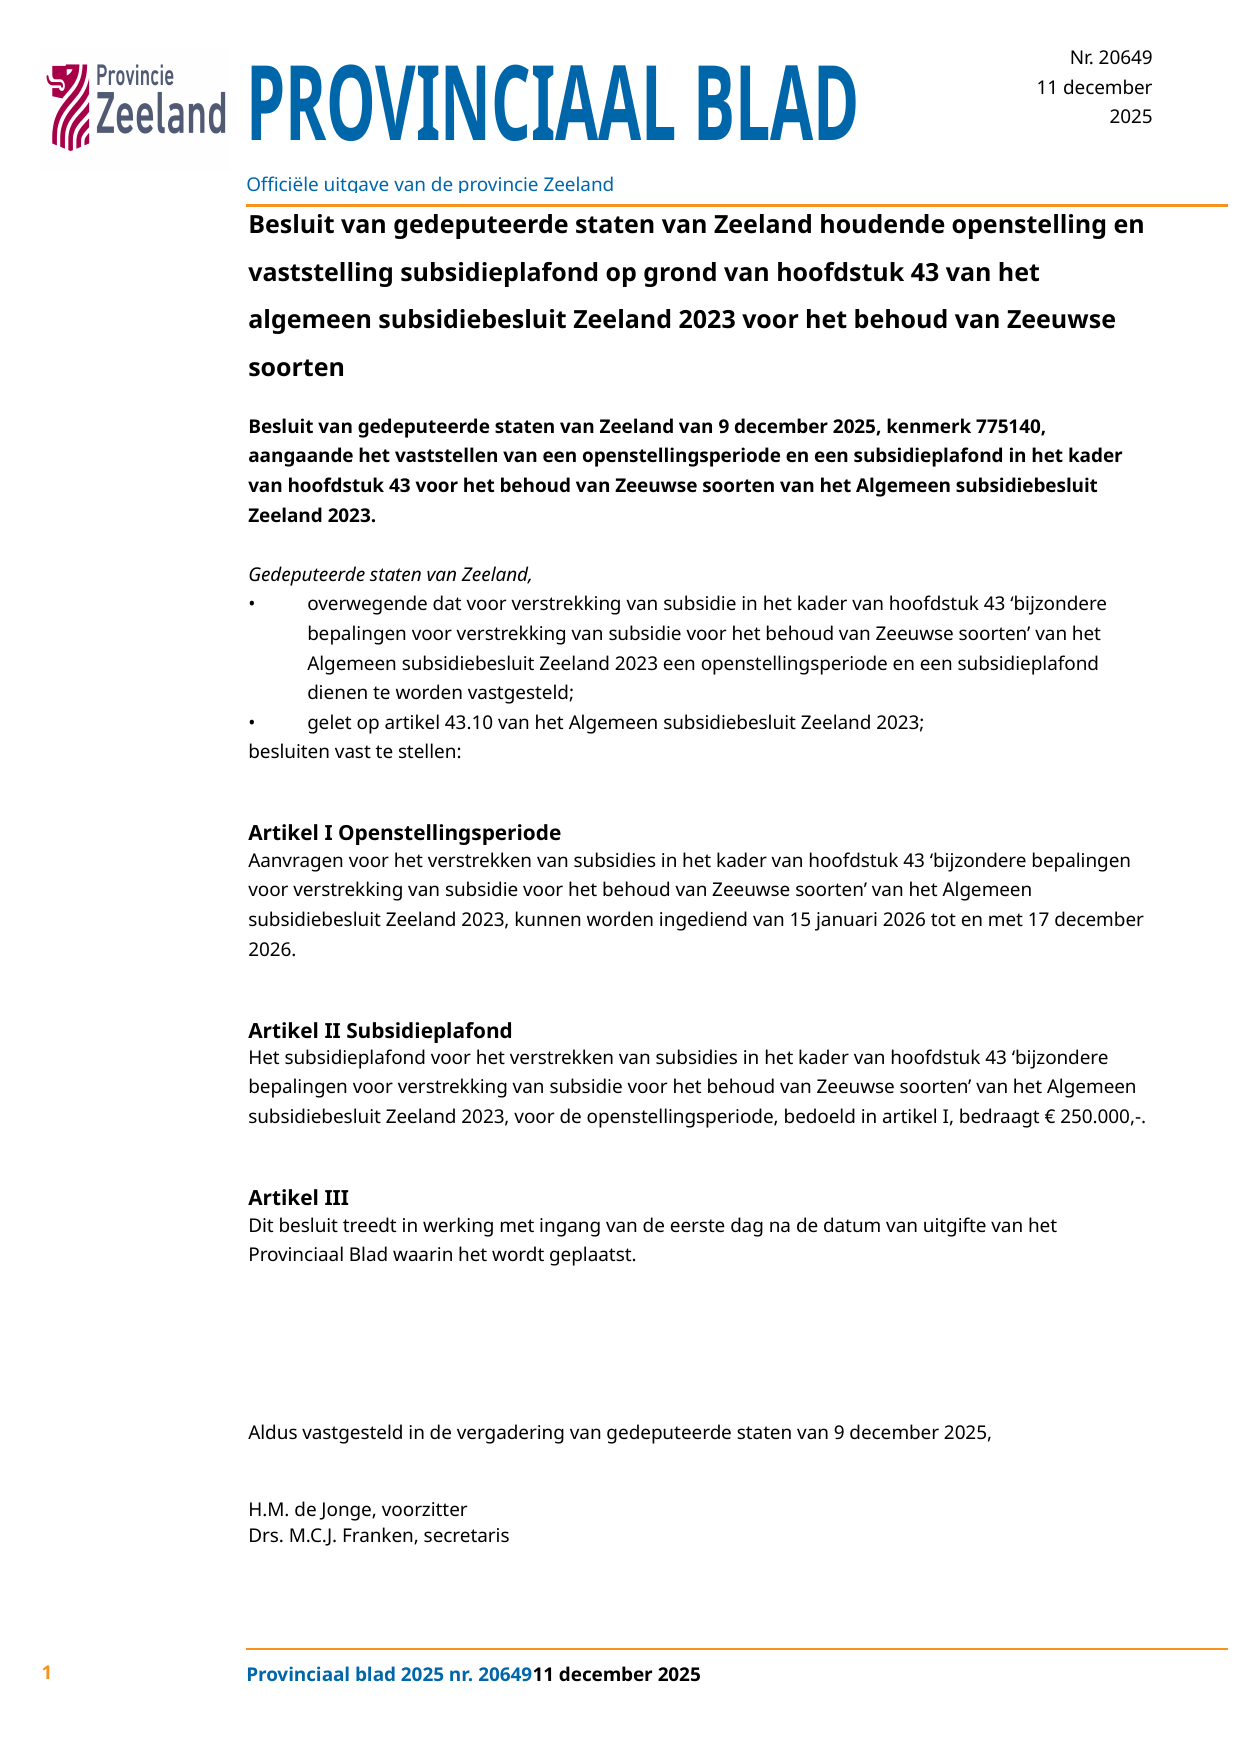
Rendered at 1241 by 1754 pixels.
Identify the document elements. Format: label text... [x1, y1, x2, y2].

list overwegende dat voor verstrekking van subsidie in het kader van hoofdstuk 43 ‘bijzondere bepalingen voor verstrekking van subsidie voor het behoud van Zeeuwse soorten’ van het Algemeen subsidiebesluit Zeeland 2023 een openstellingsperiode en een subsidieplafond dienen te worden vastgesteld; [248, 591, 1152, 705]
list gelet op artikel 43.10 van het Algemeen subsidiebesluit Zeeland 2023; [248, 709, 1152, 735]
text Gedeputeerde staten van Zeeland, [248, 561, 1152, 587]
text H.M. de Jonge, voorzitter [248, 1496, 1152, 1522]
text Artikel II Subsidieplafond [248, 1016, 1152, 1044]
text Artikel I Openstellingsperiode [248, 818, 1152, 847]
text Aanvragen voor het verstrekken van subsidies in het kader van hoofdstuk 43 ‘bijzondere bepalingen voor verstrekking van subsidie voor het behoud van Zeeuwse soorten’ van het Algemeen subsidiebesluit Zeeland 2023, kunnen worden ingediend van 15 januari 2026 tot en met 17 december 2026. [248, 847, 1152, 961]
text besluiten vast te stellen: [248, 738, 1152, 764]
text Artikel III [248, 1183, 1152, 1212]
text Besluit van gedeputeerde staten van Zeeland van 9 december 2025, kenmerk 775140, aangaande het vaststellen van een openstellingsperiode en een subsidieplafond in het kader van hoofdstuk 43 voor het behoud van Zeeuwse soorten van het Algemeen subsidiebesluit Zeeland 2023. [248, 413, 1152, 528]
text Aldus vastgesteld in de vergadering van gedeputeerde staten van 9 december 2025, [248, 1419, 1152, 1444]
picture [41, 47, 231, 172]
text Het subsidieplafond voor het verstrekken van subsidies in het kader van hoofdstuk 43 ‘bijzondere bepalingen voor verstrekking van subsidie voor het behoud van Zeeuwse soorten’ van het Algemeen subsidiebesluit Zeeland 2023, voor de openstellingsperiode, bedoeld in artikel I, bedraagt € 250.000,-. [248, 1044, 1152, 1129]
text Dit besluit treedt in werking met ingang van de eerste dag na de datum van uitgifte van het Provinciaal Blad waarin het wordt geplaatst. [248, 1212, 1152, 1267]
text Drs. M.C.J. Franken, secretaris [248, 1522, 1152, 1547]
text Besluit van gedeputeerde staten van Zeeland houdende openstelling en vaststelling subsidieplafond op grond van hoofdstuk 43 van het algemeen subsidiebesluit Zeeland 2023 voor het behoud van Zeeuwse soorten [248, 207, 1152, 384]
